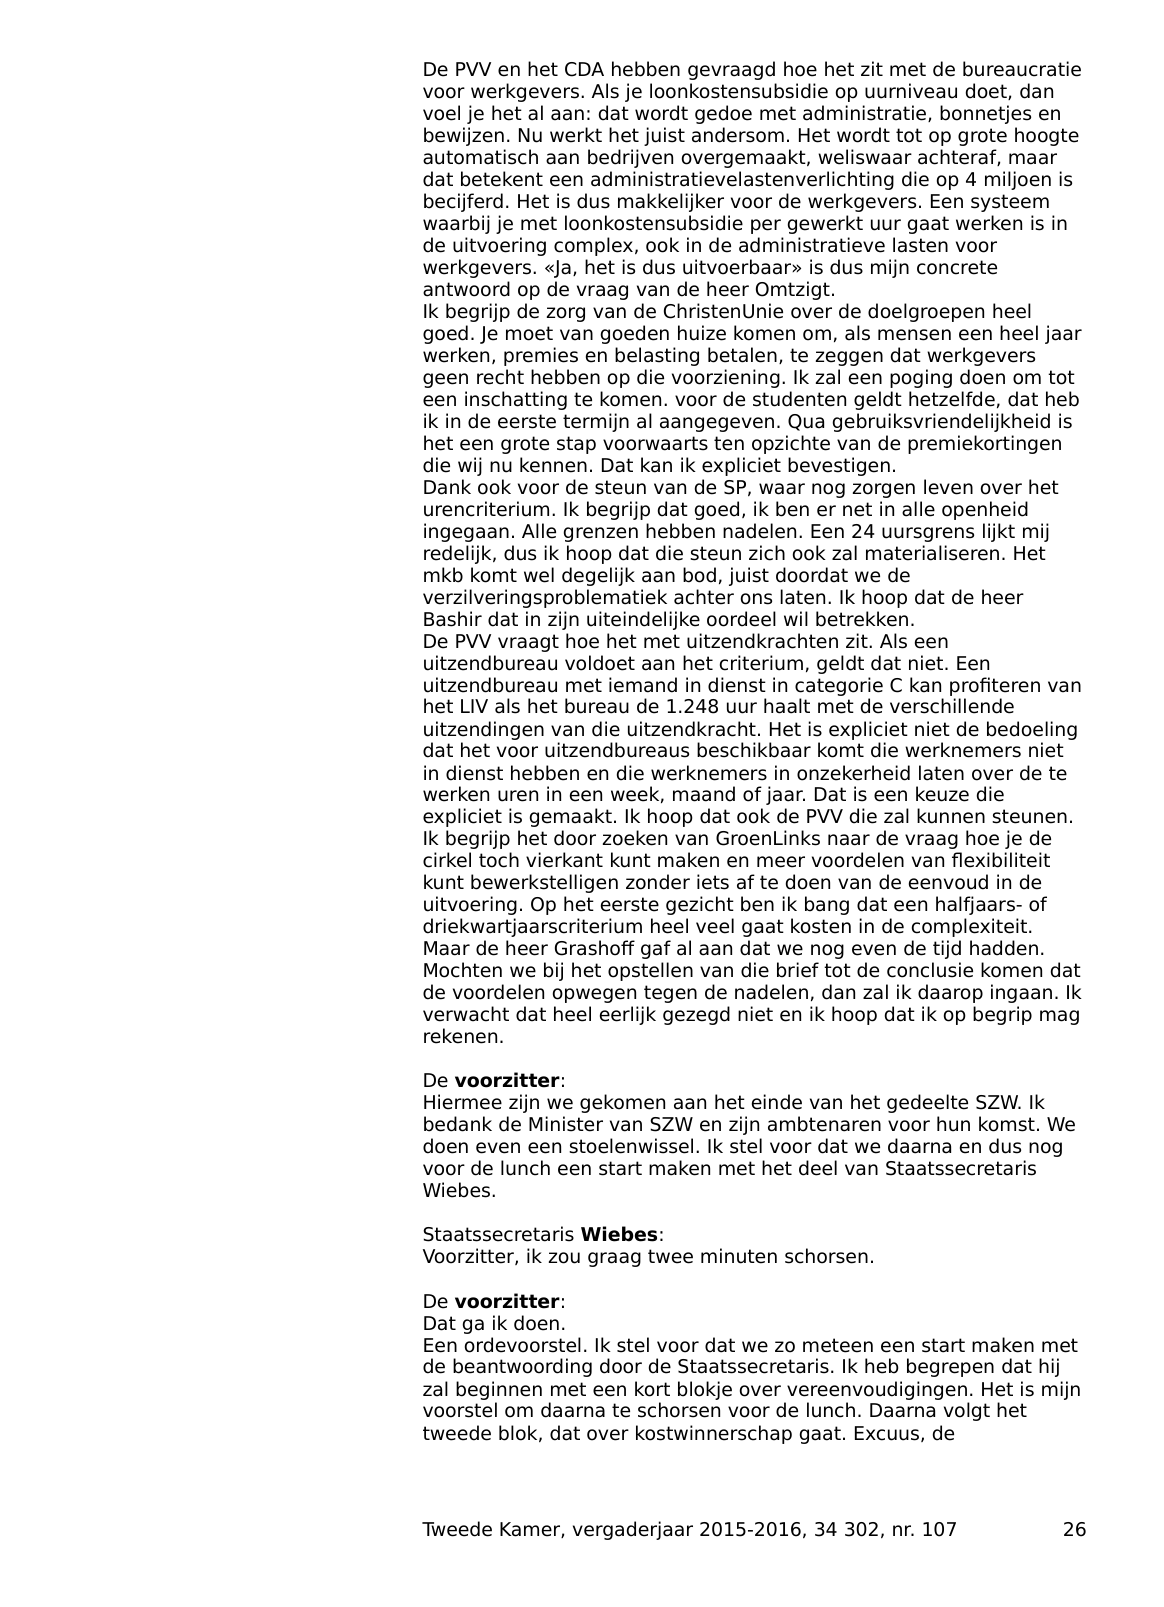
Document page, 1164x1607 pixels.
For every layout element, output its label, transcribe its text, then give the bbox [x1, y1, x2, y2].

text De PVV vraagt hoe het met uitzendkrachten zit. Als een uitzendbureau voldoet aan het criterium, geldt dat niet. Een uitzendbureau met iemand in dienst in categorie C kan profiteren van het LIV als het bureau de 1.248 uur haalt met de verschillende uitzendingen van die uitzendkracht. Het is expliciet niet de bedoeling dat het voor uitzendbureaus beschikbaar komt die werknemers niet in dienst hebben en die werknemers in onzekerheid laten over de te werken uren in een week, maand of jaar. Dat is een keuze die expliciet is gemaakt. Ik hoop dat ook de PVV die zal kunnen steunen. [422, 631, 1087, 828]
text Voorzitter, ik zou graag twee minuten schorsen. [422, 1246, 1087, 1268]
text Dank ook voor de steun van de SP, waar nog zorgen leven over het urencriterium. Ik begrijp dat goed, ik ben er net in alle openheid ingegaan. Alle grenzen hebben nadelen. Een 24 uursgrens lijkt mij redelijk, dus ik hoop dat die steun zich ook zal materialiseren. Het mkb komt wel degelijk aan bod, juist doordat we de verzilveringsproblematiek achter ons laten. Ik hoop dat de heer Bashir dat in zijn uiteindelijke oordeel wil betrekken. [422, 477, 1087, 631]
text Hiermee zijn we gekomen aan het einde van het gedeelte SZW. Ik bedank de Minister van SZW en zijn ambtenaren voor hun komst. We doen even een stoelenwissel. Ik stel voor dat we daarna en dus nog voor de lunch een start maken met het deel van Staatssecretaris Wiebes. [422, 1092, 1087, 1202]
text Ik begrijp het door zoeken van GroenLinks naar de vraag hoe je de cirkel toch vierkant kunt maken en meer voordelen van flexibiliteit kunt bewerkstelligen zonder iets af te doen van de eenvoud in de uitvoering. Op het eerste gezicht ben ik bang dat een halfjaars- of driekwartjaarscriterium heel veel gaat kosten in de complexiteit. Maar de heer Grashoff gaf al aan dat we nog even de tijd hadden. Mochten we bij het opstellen van die brief tot de conclusie komen dat de voordelen opwegen tegen de nadelen, dan zal ik daarop ingaan. Ik verwacht dat heel eerlijk gezegd niet en ik hoop dat ik op begrip mag rekenen. [422, 828, 1087, 1048]
text De voorzitter: [422, 1291, 1087, 1312]
text Dat ga ik doen. [422, 1312, 1087, 1334]
text Een ordevoorstel. Ik stel voor dat we zo meteen een start maken met de beantwoording door de Staatssecretaris. Ik heb begrepen dat hij zal beginnen met een kort blokje over vereenvoudigingen. Het is mijn voorstel om daarna te schorsen voor de lunch. Daarna volgt het tweede blok, dat over kostwinnerschap gaat. Excuus, de [422, 1334, 1087, 1444]
text Staatssecretaris Wiebes: [422, 1224, 1087, 1246]
text De PVV en het CDA hebben gevraagd hoe het zit met de bureaucratie voor werkgevers. Als je loonkostensubsidie op uurniveau doet, dan voel je het al aan: dat wordt gedoe met administratie, bonnetjes en bewijzen. Nu werkt het juist andersom. Het wordt tot op grote hoogte automatisch aan bedrijven overgemaakt, weliswaar achteraf, maar dat betekent een administratievelastenverlichting die op 4 miljoen is becijferd. Het is dus makkelijker voor de werkgevers. Een systeem waarbij je met loonkostensubsidie per gewerkt uur gaat werken is in de uitvoering complex, ook in de administratieve lasten voor werkgevers. «Ja, het is dus uitvoerbaar» is dus mijn concrete antwoord op de vraag van de heer Omtzigt. [422, 59, 1087, 301]
text Ik begrijp de zorg van de ChristenUnie over de doelgroepen heel goed. Je moet van goeden huize komen om, als mensen een heel jaar werken, premies en belasting betalen, te zeggen dat werkgevers geen recht hebben op die voorziening. Ik zal een poging doen om tot een inschatting te komen. voor de studenten geldt hetzelfde, dat heb ik in de eerste termijn al aangegeven. Qua gebruiksvriendelijkheid is het een grote stap voorwaarts ten opzichte van de premiekortingen die wij nu kennen. Dat kan ik expliciet bevestigen. [422, 301, 1087, 477]
text De voorzitter: [422, 1070, 1087, 1092]
